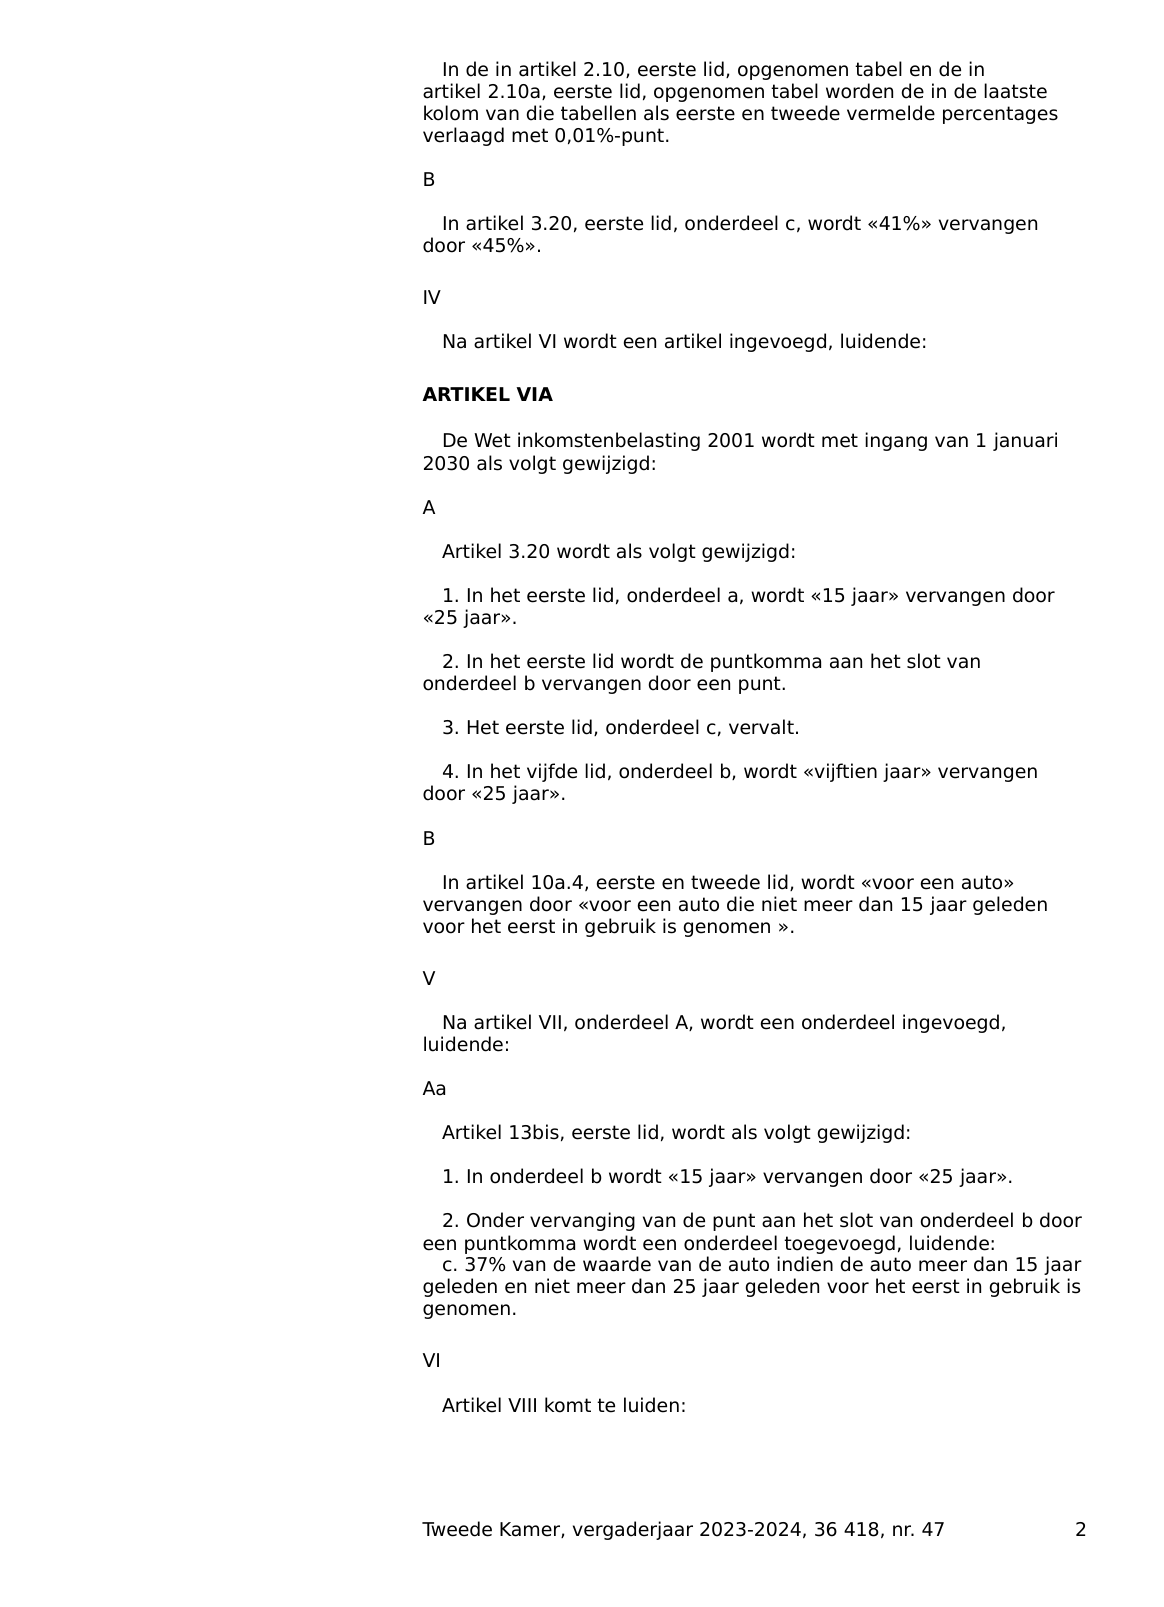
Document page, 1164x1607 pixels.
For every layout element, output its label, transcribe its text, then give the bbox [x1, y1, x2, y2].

text B [422, 169, 1087, 191]
text Artikel 13bis, eerste lid, wordt als volgt gewijzigd: [422, 1122, 1087, 1144]
text B [422, 827, 1087, 849]
text Na artikel VI wordt een artikel ingevoegd, luidende: [422, 331, 1087, 353]
text Artikel VIII komt te luiden: [422, 1394, 1087, 1416]
text 2. In het eerste lid wordt de puntkomma aan het slot van onderdeel b vervangen door een punt. [422, 651, 1087, 695]
text c. 37% van de waarde van de auto indien de auto meer dan 15 jaar geleden en niet meer dan 25 jaar geleden voor het eerst in gebruik is genomen. [422, 1254, 1087, 1320]
text 3. Het eerste lid, onderdeel c, vervalt. [422, 717, 1087, 739]
text De Wet inkomstenbelasting 2001 wordt met ingang van 1 januari 2030 als volgt gewijzigd: [422, 430, 1087, 474]
text In artikel 10a.4, eerste en tweede lid, wordt «voor een auto» vervangen door «voor een auto die niet meer dan 15 jaar geleden voor het eerst in gebruik is genomen ». [422, 872, 1087, 938]
text A [422, 497, 1087, 518]
subtitle VI [422, 1350, 1087, 1372]
text In de in artikel 2.10, eerste lid, opgenomen tabel en de in artikel 2.10a, eerste lid, opgenomen tabel worden de in de laatste kolom van die tabellen als eerste en tweede vermelde percentages verlaagd met 0,01%-punt. [422, 59, 1087, 147]
text Na artikel VII, onderdeel A, wordt een onderdeel ingevoegd, luidende: [422, 1012, 1087, 1056]
text In artikel 3.20, eerste lid, onderdeel c, wordt «41%» vervangen door «45%». [422, 213, 1087, 257]
text 2. Onder vervanging van de punt aan het slot van onderdeel b door een puntkomma wordt een onderdeel toegevoegd, luidende: [422, 1210, 1087, 1254]
text 1. In het eerste lid, onderdeel a, wordt «15 jaar» vervangen door «25 jaar». [422, 585, 1087, 629]
text Aa [422, 1078, 1087, 1100]
subtitle IV [422, 287, 1087, 309]
text 1. In onderdeel b wordt «15 jaar» vervangen door «25 jaar». [422, 1166, 1087, 1188]
text Artikel 3.20 wordt als volgt gewijzigd: [422, 541, 1087, 563]
text 4. In het vijfde lid, onderdeel b, wordt «vijftien jaar» vervangen door «25 jaar». [422, 761, 1087, 805]
subtitle ARTIKEL VIA [422, 383, 1087, 405]
subtitle V [422, 968, 1087, 989]
